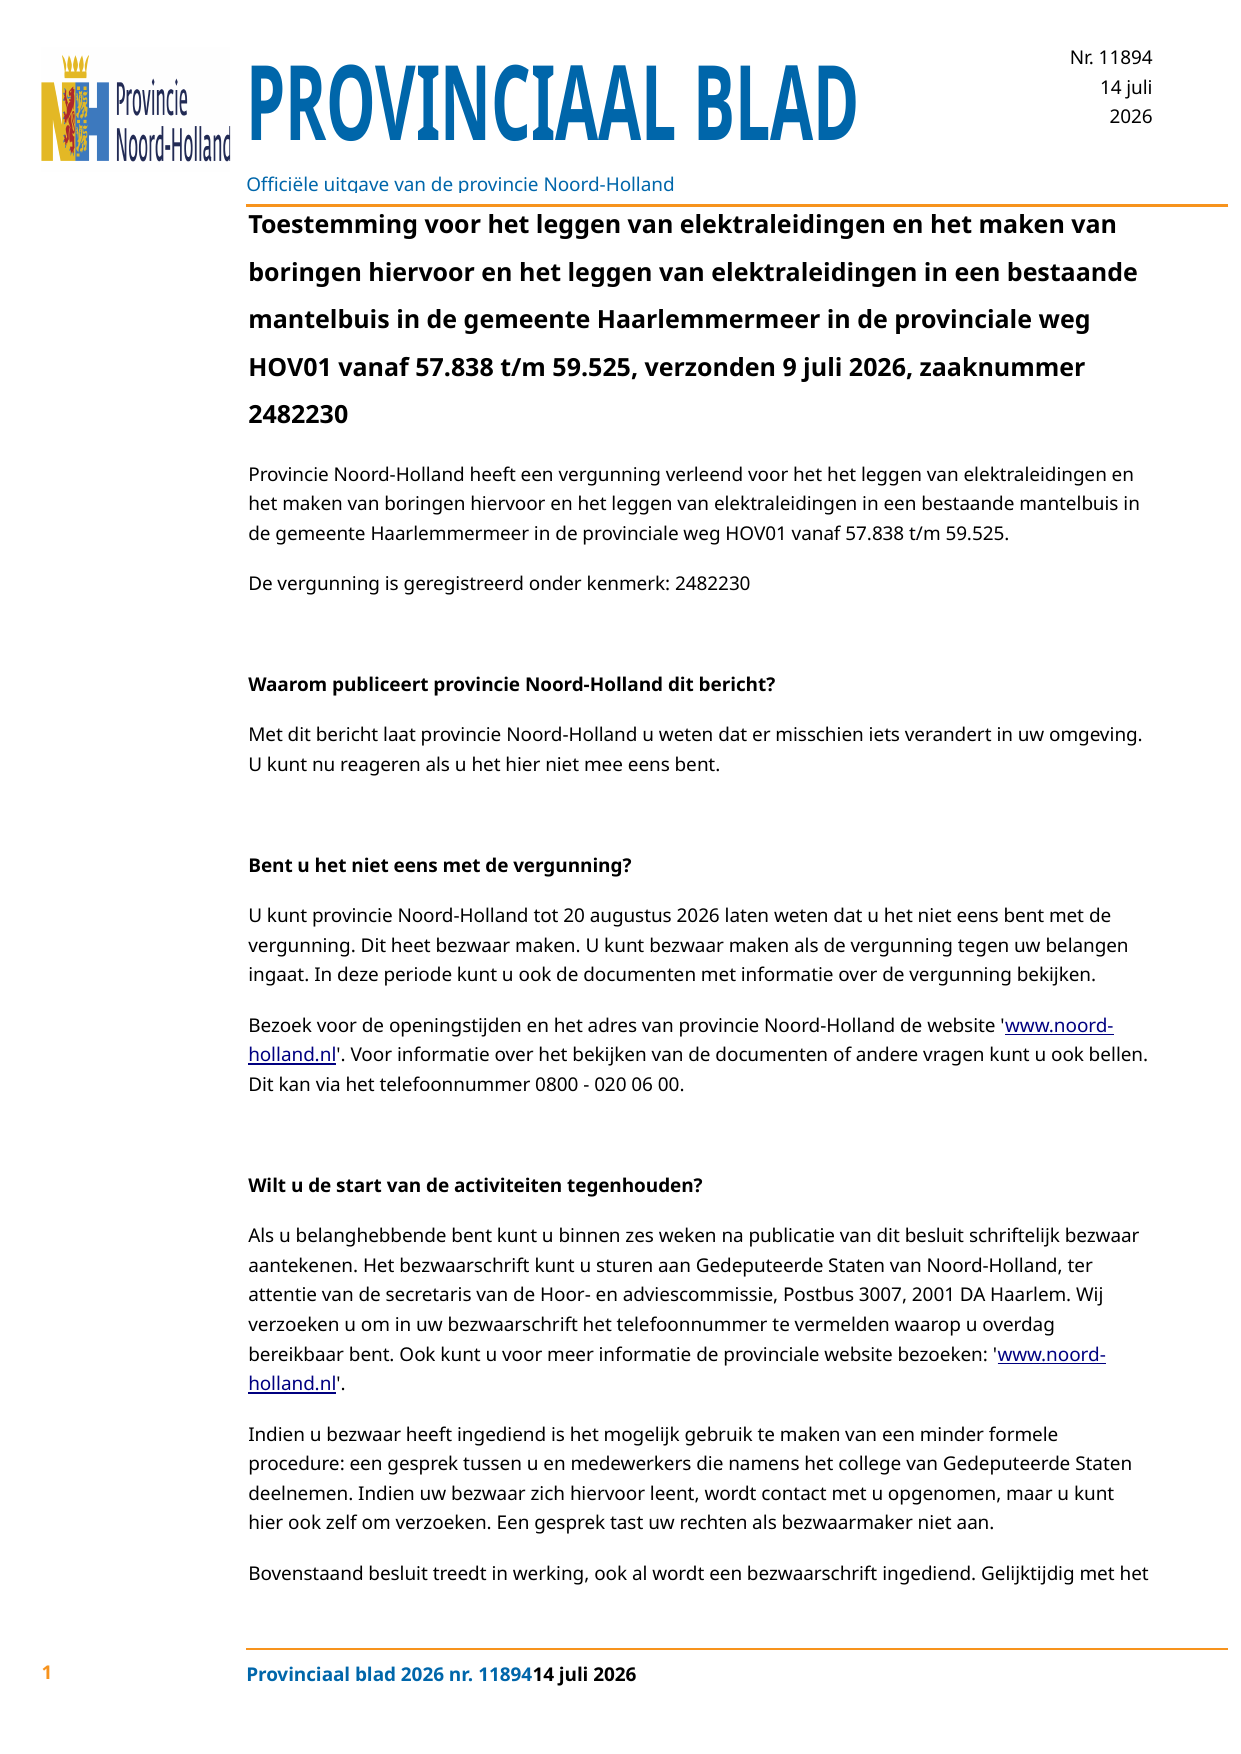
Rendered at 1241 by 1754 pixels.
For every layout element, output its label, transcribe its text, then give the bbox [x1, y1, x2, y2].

text Bovenstaand besluit treedt in werking, ook al wordt een bezwaarschrift ingediend. Gelijktijdig met het [248, 1560, 1152, 1586]
text Met dit bericht laat provincie Noord-Holland u weten dat er misschien iets verandert in uw omgeving. U kunt nu reageren als u het hier niet mee eens bent. [248, 722, 1152, 777]
text Indien u bezwaar heeft ingediend is het mogelijk gebruik te maken van een minder formele procedure: een gesprek tussen u en medewerkers die namens het college van Gedeputeerde Staten deelnemen. Indien uw bezwaar zich hiervoor leent, wordt contact met u opgenomen, maar u kunt hier ook zelf om verzoeken. Een gesprek tast uw rechten als bezwaarmaker niet aan. [248, 1421, 1152, 1535]
text Als u belanghebbende bent kunt u binnen zes weken na publicatie van dit besluit schriftelijk bezwaar aantekenen. Het bezwaarschrift kunt u sturen aan Gedeputeerde Staten van Noord-Holland, ter attentie van de secretaris van de Hoor- en adviescommissie, Postbus 3007, 2001 DA Haarlem. Wij verzoeken u om in uw bezwaarschrift het telefoonnummer te vermelden waarop u overdag bereikbaar bent. Ook kunt u voor meer informatie de provinciale website bezoeken: 'www.noord-holland.nl'. [248, 1222, 1152, 1396]
text Bent u het niet eens met de vergunning? [248, 852, 1152, 878]
text Wilt u de start van de activiteiten tegenhouden? [248, 1172, 1152, 1198]
text Provincie Noord-Holland heeft een vergunning verleend voor het het leggen van elektraleidingen en het maken van boringen hiervoor en het leggen van elektraleidingen in een bestaande mantelbuis in de gemeente Haarlemmermeer in de provinciale weg HOV01 vanaf 57.838 t/m 59.525. [248, 461, 1152, 546]
text U kunt provincie Noord-Holland tot 20 augustus 2026 laten weten dat u het niet eens bent met de vergunning. Dit heet bezwaar maken. U kunt bezwaar maken als de vergunning tegen uw belangen ingaat. In deze periode kunt u ook de documenten met informatie over de vergunning bekijken. [248, 902, 1152, 987]
text Toestemming voor het leggen van elektraleidingen en het maken van boringen hiervoor en het leggen van elektraleidingen in een bestaande mantelbuis in de gemeente Haarlemmermeer in de provinciale weg HOV01 vanaf 57.838 t/m 59.525, verzonden 9 juli 2026, zaaknummer 2482230 [248, 207, 1152, 431]
picture [41, 47, 231, 172]
text De vergunning is geregistreerd onder kenmerk: 2482230 [248, 570, 1152, 596]
text Bezoek voor de openingstijden en het adres van provincie Noord-Holland de website 'www.noord-holland.nl'. Voor informatie over het bekijken van de documenten of andere vragen kunt u ook bellen. Dit kan via het telefoonnummer 0800 - 020 06 00. [248, 1012, 1152, 1097]
text Waarom publiceert provincie Noord-Holland dit bericht? [248, 671, 1152, 697]
